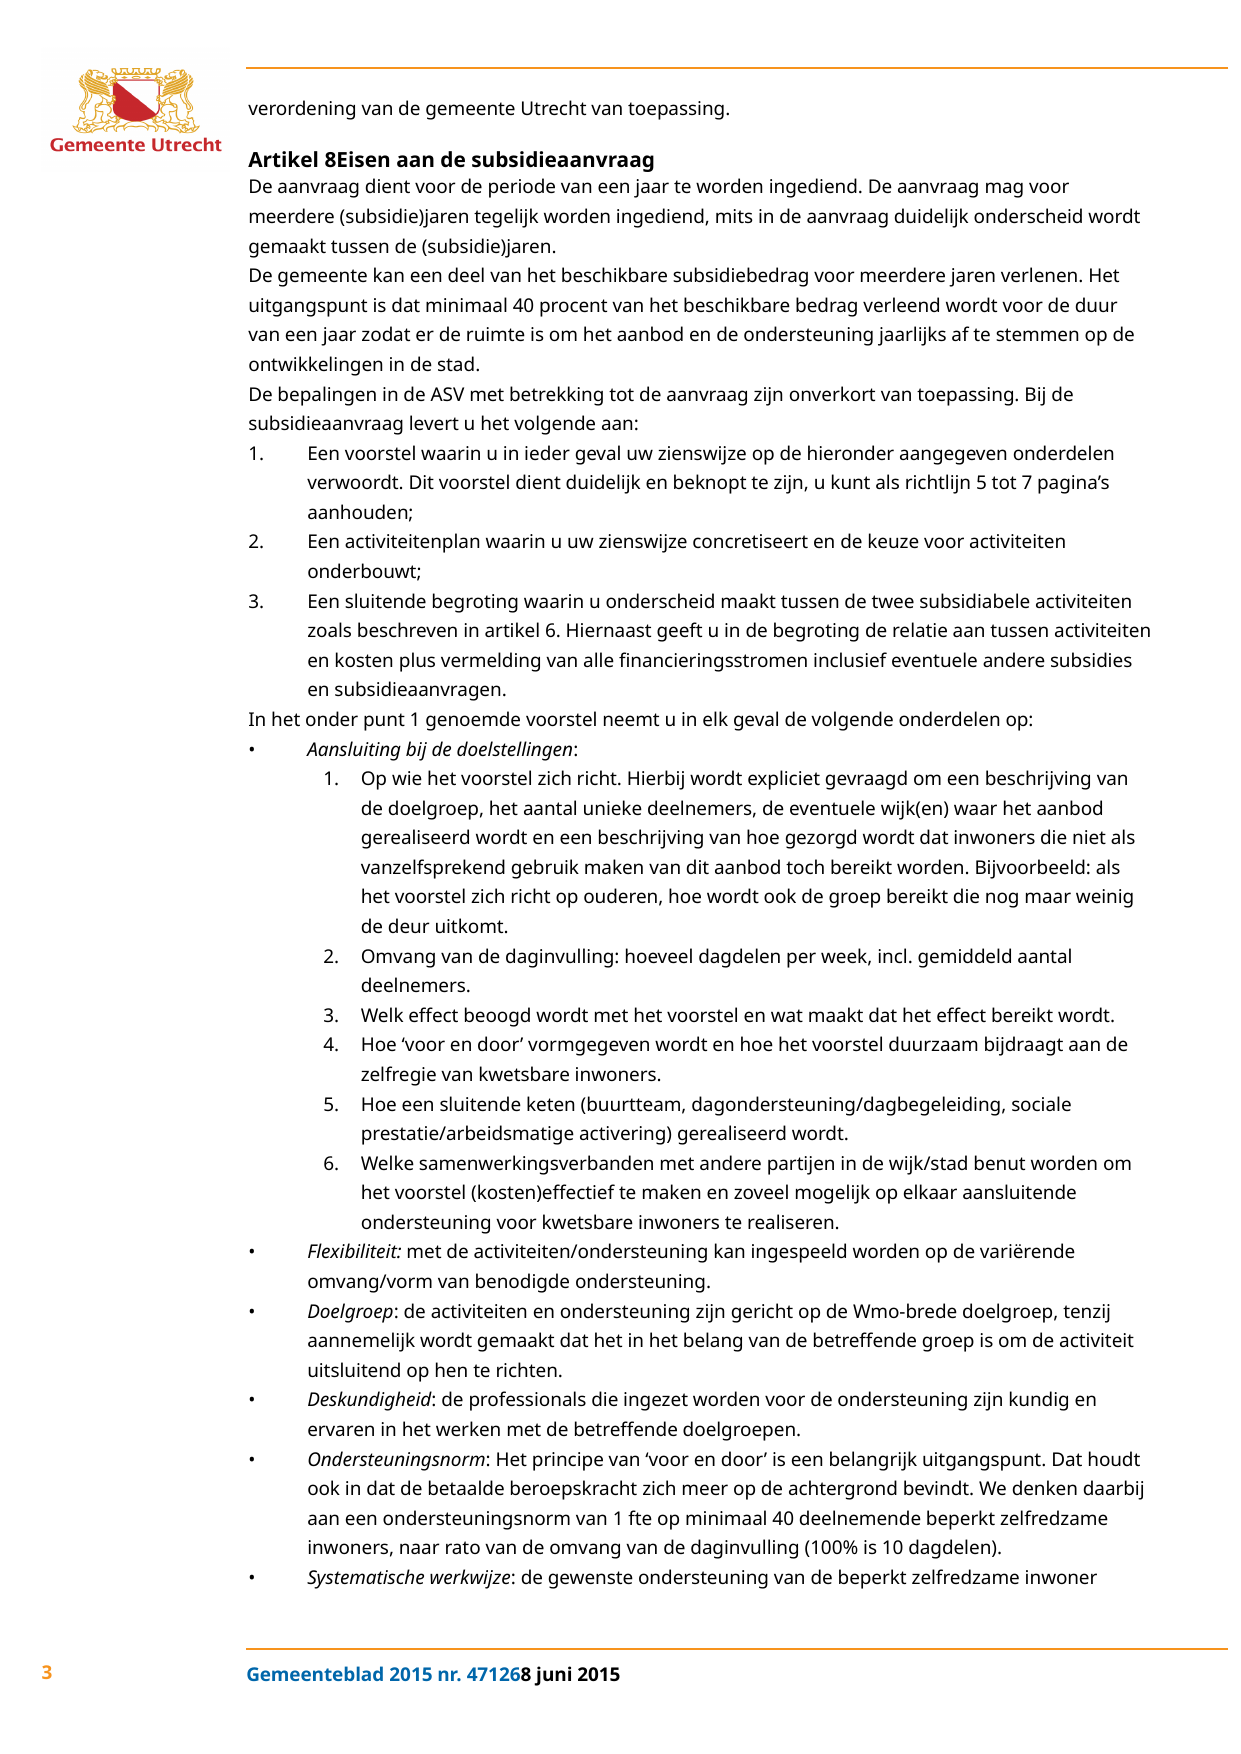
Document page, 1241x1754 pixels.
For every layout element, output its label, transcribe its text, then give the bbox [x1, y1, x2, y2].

list Doelgroep: de activiteiten en ondersteuning zijn gericht op de Wmo-brede doelgroep, tenzij aannemelijk wordt gemaakt dat het in het belang van de betreffende groep is om de activiteit uitsluitend op hen te richten. [248, 1298, 1152, 1383]
text De bepalingen in de ASV met betrekking tot de aanvraag zijn onverkort van toepassing. Bij de subsidieaanvraag levert u het volgende aan: [248, 381, 1152, 436]
text De gemeente kan een deel van het beschikbare subsidiebedrag voor meerdere jaren verlenen. Het uitgangspunt is dat minimaal 40 procent van het beschikbare bedrag verleend wordt voor de duur van een jaar zodat er de ruimte is om het aanbod en de ondersteuning jaarlijks af te stemmen op de ontwikkelingen in de stad. [248, 262, 1152, 377]
picture [41, 47, 231, 172]
text verordening van de gemeente Utrecht van toepassing. [248, 95, 1152, 121]
text Artikel 8Eisen aan de subsidieaanvraag [248, 145, 1152, 174]
list Een sluitende begroting waarin u onderscheid maakt tussen de twee subsidiabele activiteiten zoals beschreven in artikel 6. Hiernaast geeft u in de begroting de relatie aan tussen activiteiten en kosten plus vermelding van alle financieringsstromen inclusief eventuele andere subsidies en subsidieaanvragen. [248, 588, 1152, 702]
list Hoe ‘voor en door’ vormgegeven wordt en hoe het voorstel duurzaam bijdraagt aan de zelfregie van kwetsbare inwoners. [323, 1032, 1152, 1087]
list Omvang van de daginvulling: hoeveel dagdelen per week, incl. gemiddeld aantal deelnemers. [323, 943, 1152, 998]
text In het onder punt 1 genoemde voorstel neemt u in elk geval de volgende onderdelen op: [248, 706, 1152, 732]
text De aanvraag dient voor de periode van een jaar te worden ingediend. De aanvraag mag voor meerdere (subsidie)jaren tegelijk worden ingediend, mits in de aanvraag duidelijk onderscheid wordt gemaakt tussen de (subsidie)jaren. [248, 174, 1152, 258]
list Deskundigheid: de professionals die ingezet worden voor de ondersteuning zijn kundig en ervaren in het werken met de betreffende doelgroepen. [248, 1387, 1152, 1442]
list Aansluiting bij de doelstellingen: [248, 736, 1152, 761]
list Een activiteitenplan waarin u uw zienswijze concretiseert en de keuze voor activiteiten onderbouwt; [248, 529, 1152, 584]
list Hoe een sluitende keten (buurtteam, dagondersteuning/dagbegeleiding, sociale prestatie/arbeidsmatige activering) gerealiseerd wordt. [323, 1091, 1152, 1146]
list Welk effect beoogd wordt met het voorstel en wat maakt dat het effect bereikt wordt. [323, 1002, 1152, 1028]
list Ondersteuningsnorm: Het principe van ‘voor en door’ is een belangrijk uitgangspunt. Dat houdt ook in dat de betaalde beroepskracht zich meer op de achtergrond bevindt. We denken daarbij aan een ondersteuningsnorm van 1 fte op minimaal 40 deelnemende beperkt zelfredzame inwoners, naar rato van de omvang van de daginvulling (100% is 10 dagdelen). [248, 1446, 1152, 1560]
list Een voorstel waarin u in ieder geval uw zienswijze op de hieronder aangegeven onderdelen verwoordt. Dit voorstel dient duidelijk en beknopt te zijn, u kunt als richtlijn 5 tot 7 pagina’s aanhouden; [248, 440, 1152, 525]
list Op wie het voorstel zich richt. Hierbij wordt expliciet gevraagd om een beschrijving van de doelgroep, het aantal unieke deelnemers, de eventuele wijk(en) waar het aanbod gerealiseerd wordt en een beschrijving van hoe gezorgd wordt dat inwoners die niet als vanzelfsprekend gebruik maken van dit aanbod toch bereikt worden. Bijvoorbeeld: als het voorstel zich richt op ouderen, hoe wordt ook de groep bereikt die nog maar weinig de deur uitkomt. [323, 765, 1152, 939]
list Welke samenwerkingsverbanden met andere partijen in de wijk/stad benut worden om het voorstel (kosten)effectief te maken en zoveel mogelijk op elkaar aansluitende ondersteuning voor kwetsbare inwoners te realiseren. [323, 1150, 1152, 1235]
list Systematische werkwijze: de gewenste ondersteuning van de beperkt zelfredzame inwoner [248, 1564, 1152, 1590]
list Flexibiliteit: met de activiteiten/ondersteuning kan ingespeeld worden op de variërende omvang/vorm van benodigde ondersteuning. [248, 1239, 1152, 1294]
